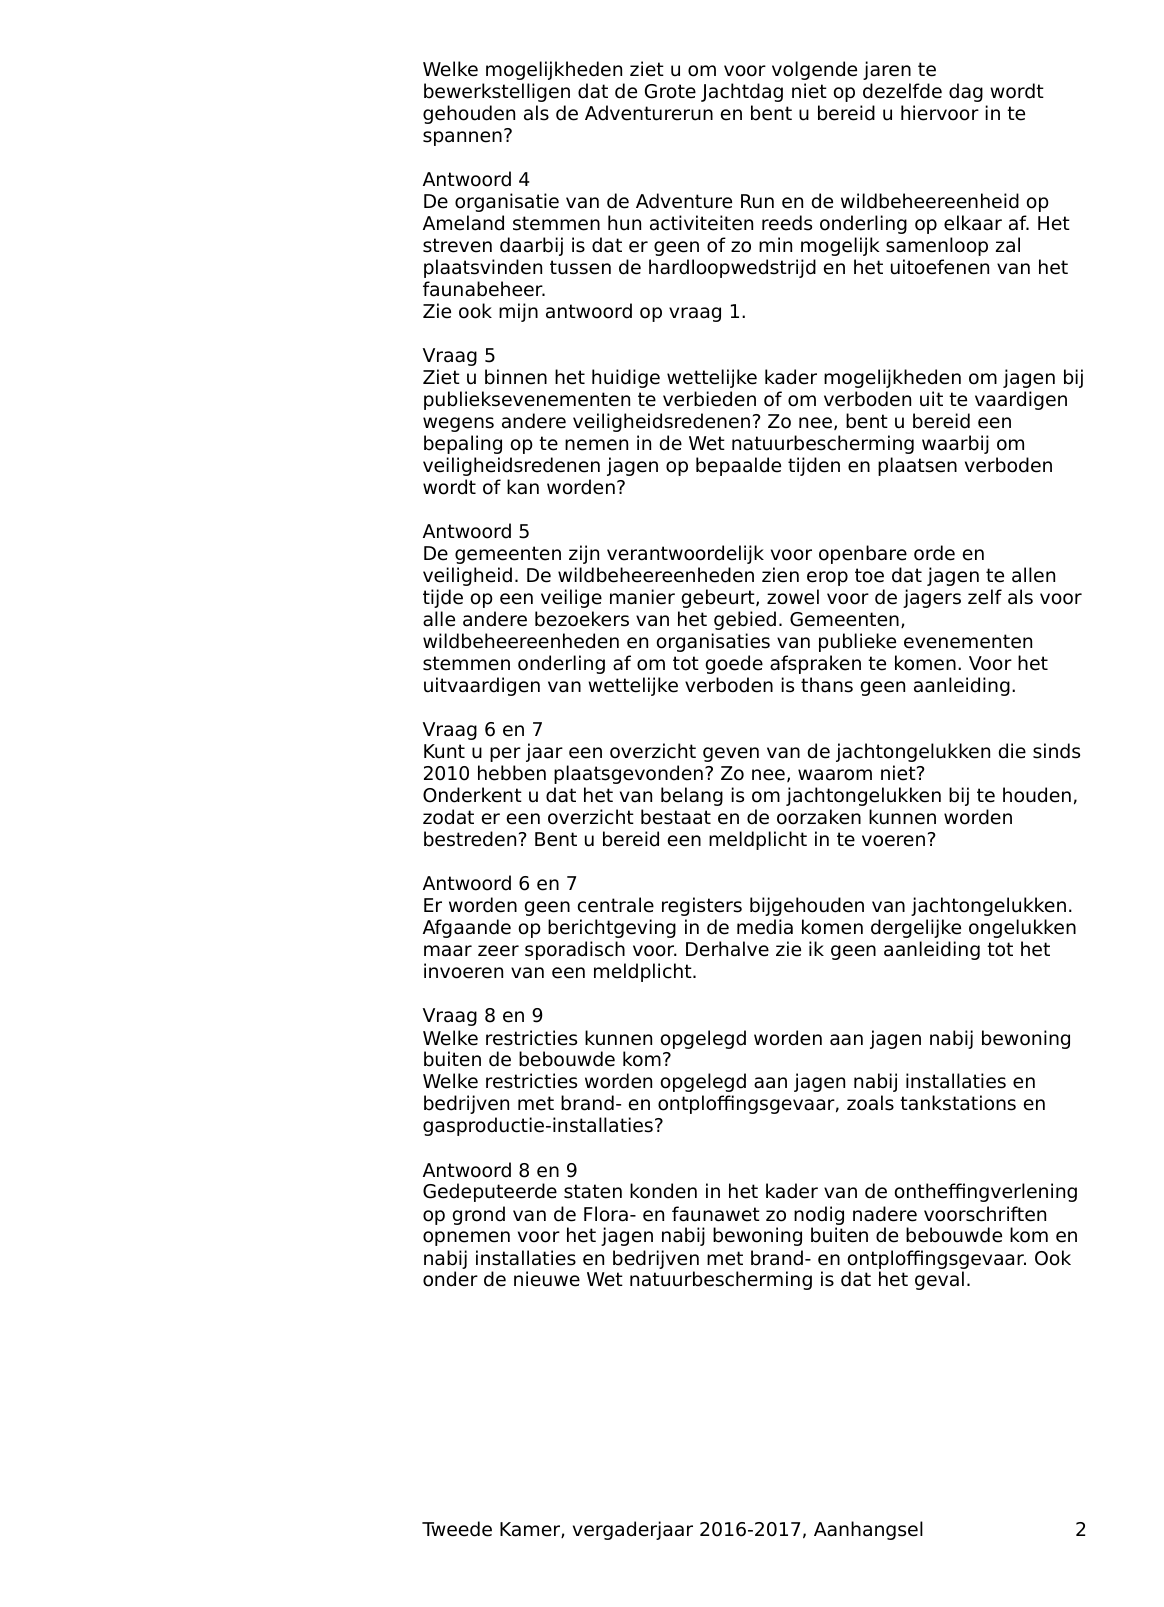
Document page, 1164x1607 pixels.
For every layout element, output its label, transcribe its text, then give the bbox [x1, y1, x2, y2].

text Welke restricties kunnen opgelegd worden aan jagen nabij bewoning buiten de bebouwde kom? [422, 1027, 1087, 1071]
text Vraag 8 en 9 [422, 1005, 1087, 1027]
text Antwoord 5 [422, 521, 1087, 543]
text Kunt u per jaar een overzicht geven van de jachtongelukken die sinds 2010 hebben plaatsgevonden? Zo nee, waarom niet? [422, 741, 1087, 785]
text De gemeenten zijn verantwoordelijk voor openbare orde en veiligheid. De wildbeheereenheden zien erop toe dat jagen te allen tijde op een veilige manier gebeurt, zowel voor de jagers zelf als voor alle andere bezoekers van het gebied. Gemeenten, wildbeheereenheden en organisaties van publieke evenementen stemmen onderling af om tot goede afspraken te komen. Voor het uitvaardigen van wettelijke verboden is thans geen aanleiding. [422, 543, 1087, 697]
text Vraag 5 [422, 345, 1087, 367]
text Ziet u binnen het huidige wettelijke kader mogelijkheden om jagen bij publieksevenementen te verbieden of om verboden uit te vaardigen wegens andere veiligheidsredenen? Zo nee, bent u bereid een bepaling op te nemen in de Wet natuurbescherming waarbij om veiligheidsredenen jagen op bepaalde tijden en plaatsen verboden wordt of kan worden? [422, 367, 1087, 499]
text De organisatie van de Adventure Run en de wildbeheereenheid op Ameland stemmen hun activiteiten reeds onderling op elkaar af. Het streven daarbij is dat er geen of zo min mogelijk samenloop zal plaatsvinden tussen de hardloopwedstrijd en het uitoefenen van het faunabeheer. [422, 191, 1087, 301]
text Welke mogelijkheden ziet u om voor volgende jaren te bewerkstelligen dat de Grote Jachtdag niet op dezelfde dag wordt gehouden als de Adventurerun en bent u bereid u hiervoor in te spannen? [422, 59, 1087, 147]
text Antwoord 6 en 7 [422, 873, 1087, 895]
text Antwoord 8 en 9 [422, 1159, 1087, 1181]
text Gedeputeerde staten konden in het kader van de ontheffingverlening op grond van de Flora- en faunawet zo nodig nadere voorschriften opnemen voor het jagen nabij bewoning buiten de bebouwde kom en nabij installaties en bedrijven met brand- en ontploffingsgevaar. Ook onder de nieuwe Wet natuurbescherming is dat het geval. [422, 1181, 1087, 1291]
text Onderkent u dat het van belang is om jachtongelukken bij te houden, zodat er een overzicht bestaat en de oorzaken kunnen worden bestreden? Bent u bereid een meldplicht in te voeren? [422, 785, 1087, 851]
text Vraag 6 en 7 [422, 719, 1087, 741]
text Er worden geen centrale registers bijgehouden van jachtongelukken. Afgaande op berichtgeving in de media komen dergelijke ongelukken maar zeer sporadisch voor. Derhalve zie ik geen aanleiding tot het invoeren van een meldplicht. [422, 895, 1087, 983]
text Antwoord 4 [422, 169, 1087, 191]
text Welke restricties worden opgelegd aan jagen nabij installaties en bedrijven met brand- en ontploffingsgevaar, zoals tankstations en gasproductie-installaties? [422, 1071, 1087, 1137]
text Zie ook mijn antwoord op vraag 1. [422, 301, 1087, 323]
